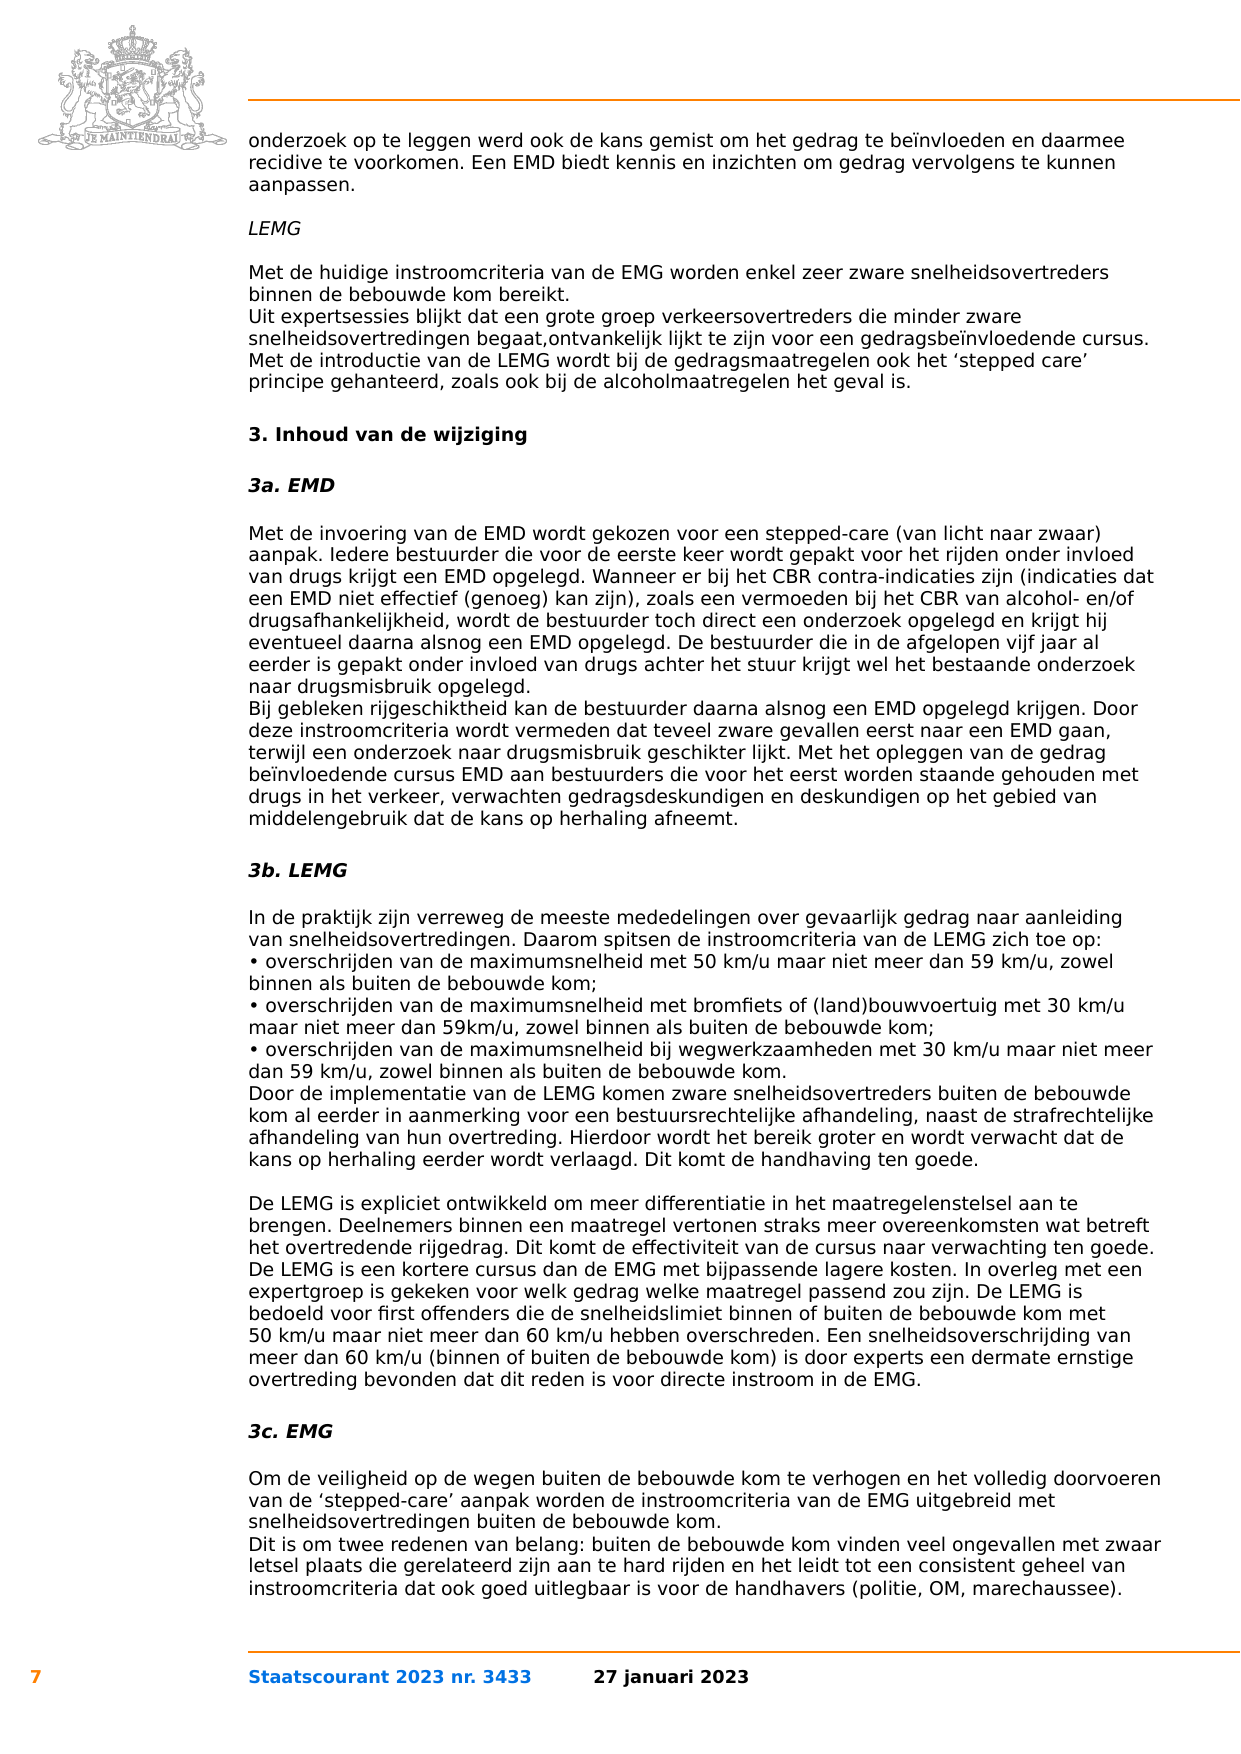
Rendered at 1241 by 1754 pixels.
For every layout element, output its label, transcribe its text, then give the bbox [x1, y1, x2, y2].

subtitle LEMG [248, 218, 1163, 240]
subtitle 3b. LEMG [248, 860, 1163, 882]
text De LEMG is expliciet ontwikkeld om meer differentiatie in het maatregelenstelsel aan te brengen. Deelnemers binnen een maatregel vertonen straks meer overeenkomsten wat betreft het overtredende rijgedrag. Dit komt de effectiviteit van de cursus naar verwachting ten goede. De LEMG is een kortere cursus dan de EMG met bijpassende lagere kosten. In overleg met een expertgroep is gekeken voor welk gedrag welke maatregel passend zou zijn. De LEMG is bedoeld voor first offenders die de snelheidslimiet binnen of buiten de bebouwde kom met 50 km/u maar niet meer dan 60 km/u hebben overschreden. Een snelheidsoverschrijding van meer dan 60 km/u (binnen of buiten de bebouwde kom) is door experts een dermate ernstige overtreding bevonden dat dit reden is voor directe instroom in de EMG. [248, 1193, 1163, 1391]
subtitle 3. Inhoud van de wijziging [248, 423, 1163, 445]
text Dit is om twee redenen van belang: buiten de bebouwde kom vinden veel ongevallen met zwaar letsel plaats die gerelateerd zijn aan te hard rijden en het leidt tot een consistent geheel van instroomcriteria dat ook goed uitlegbaar is voor de handhavers (politie, OM, marechaussee). [248, 1533, 1163, 1599]
text Bij gebleken rijgeschiktheid kan de bestuurder daarna alsnog een EMD opgelegd krijgen. Door deze instroomcriteria wordt vermeden dat teveel zware gevallen eerst naar een EMD gaan, terwijl een onderzoek naar drugsmisbruik geschikter lijkt. Met het opleggen van de gedrag beïnvloedende cursus EMD aan bestuurders die voor het eerst worden staande gehouden met drugs in het verkeer, verwachten gedragsdeskundigen en deskundigen op het gebied van middelengebruik dat de kans op herhaling afneemt. [248, 698, 1163, 830]
text onderzoek op te leggen werd ook de kans gemist om het gedrag te beïnvloeden en daarmee recidive te voorkomen. Een EMD biedt kennis en inzichten om gedrag vervolgens te kunnen aanpassen. [248, 130, 1163, 196]
subtitle 3c. EMG [248, 1421, 1163, 1442]
picture [38, 25, 227, 150]
text Om de veiligheid op de wegen buiten de bebouwde kom te verhogen en het volledig doorvoeren van de ‘stepped-care’ aanpak worden de instroomcriteria van de EMG uitgebreid met snelheidsovertredingen buiten de bebouwde kom. [248, 1467, 1163, 1533]
text • overschrijden van de maximumsnelheid bij wegwerkzaamheden met 30 km/u maar niet meer dan 59 km/u, zowel binnen als buiten de bebouwde kom. [248, 1039, 1163, 1083]
text Uit expertsessies blijkt dat een grote groep verkeersovertreders die minder zware snelheidsovertredingen begaat,ontvankelijk lijkt te zijn voor een gedragsbeïnvloedende cursus. [248, 306, 1163, 349]
text Met de invoering van de EMD wordt gekozen voor een stepped-care (van licht naar zwaar) aanpak. Iedere bestuurder die voor de eerste keer wordt gepakt voor het rijden onder invloed van drugs krijgt een EMD opgelegd. Wanneer er bij het CBR contra-indicaties zijn (indicaties dat een EMD niet effectief (genoeg) kan zijn), zoals een vermoeden bij het CBR van alcohol- en/of drugsafhankelijkheid, wordt de bestuurder toch direct een onderzoek opgelegd en krijgt hij eventueel daarna alsnog een EMD opgelegd. De bestuurder die in de afgelopen vijf jaar al eerder is gepakt onder invloed van drugs achter het stuur krijgt wel het bestaande onderzoek naar drugsmisbruik opgelegd. [248, 522, 1163, 698]
text Door de implementatie van de LEMG komen zware snelheidsovertreders buiten de bebouwde kom al eerder in aanmerking voor een bestuursrechtelijke afhandeling, naast de strafrechtelijke afhandeling van hun overtreding. Hierdoor wordt het bereik groter en wordt verwacht dat de kans op herhaling eerder wordt verlaagd. Dit komt de handhaving ten goede. [248, 1083, 1163, 1171]
text • overschrijden van de maximumsnelheid met bromfiets of (land)bouwvoertuig met 30 km/u maar niet meer dan 59km/u, zowel binnen als buiten de bebouwde kom; [248, 995, 1163, 1039]
text • overschrijden van de maximumsnelheid met 50 km/u maar niet meer dan 59 km/u, zowel binnen als buiten de bebouwde kom; [248, 951, 1163, 995]
text In de praktijk zijn verreweg de meeste mededelingen over gevaarlijk gedrag naar aanleiding van snelheidsovertredingen. Daarom spitsen de instroomcriteria van de LEMG zich toe op: [248, 907, 1163, 951]
subtitle 3a. EMD [248, 475, 1163, 497]
text Met de huidige instroomcriteria van de EMG worden enkel zeer zware snelheidsovertreders binnen de bebouwde kom bereikt. [248, 262, 1163, 306]
text Met de introductie van de LEMG wordt bij de gedragsmaatregelen ook het ‘stepped care’ principe gehanteerd, zoals ook bij de alcoholmaatregelen het geval is. [248, 349, 1163, 393]
